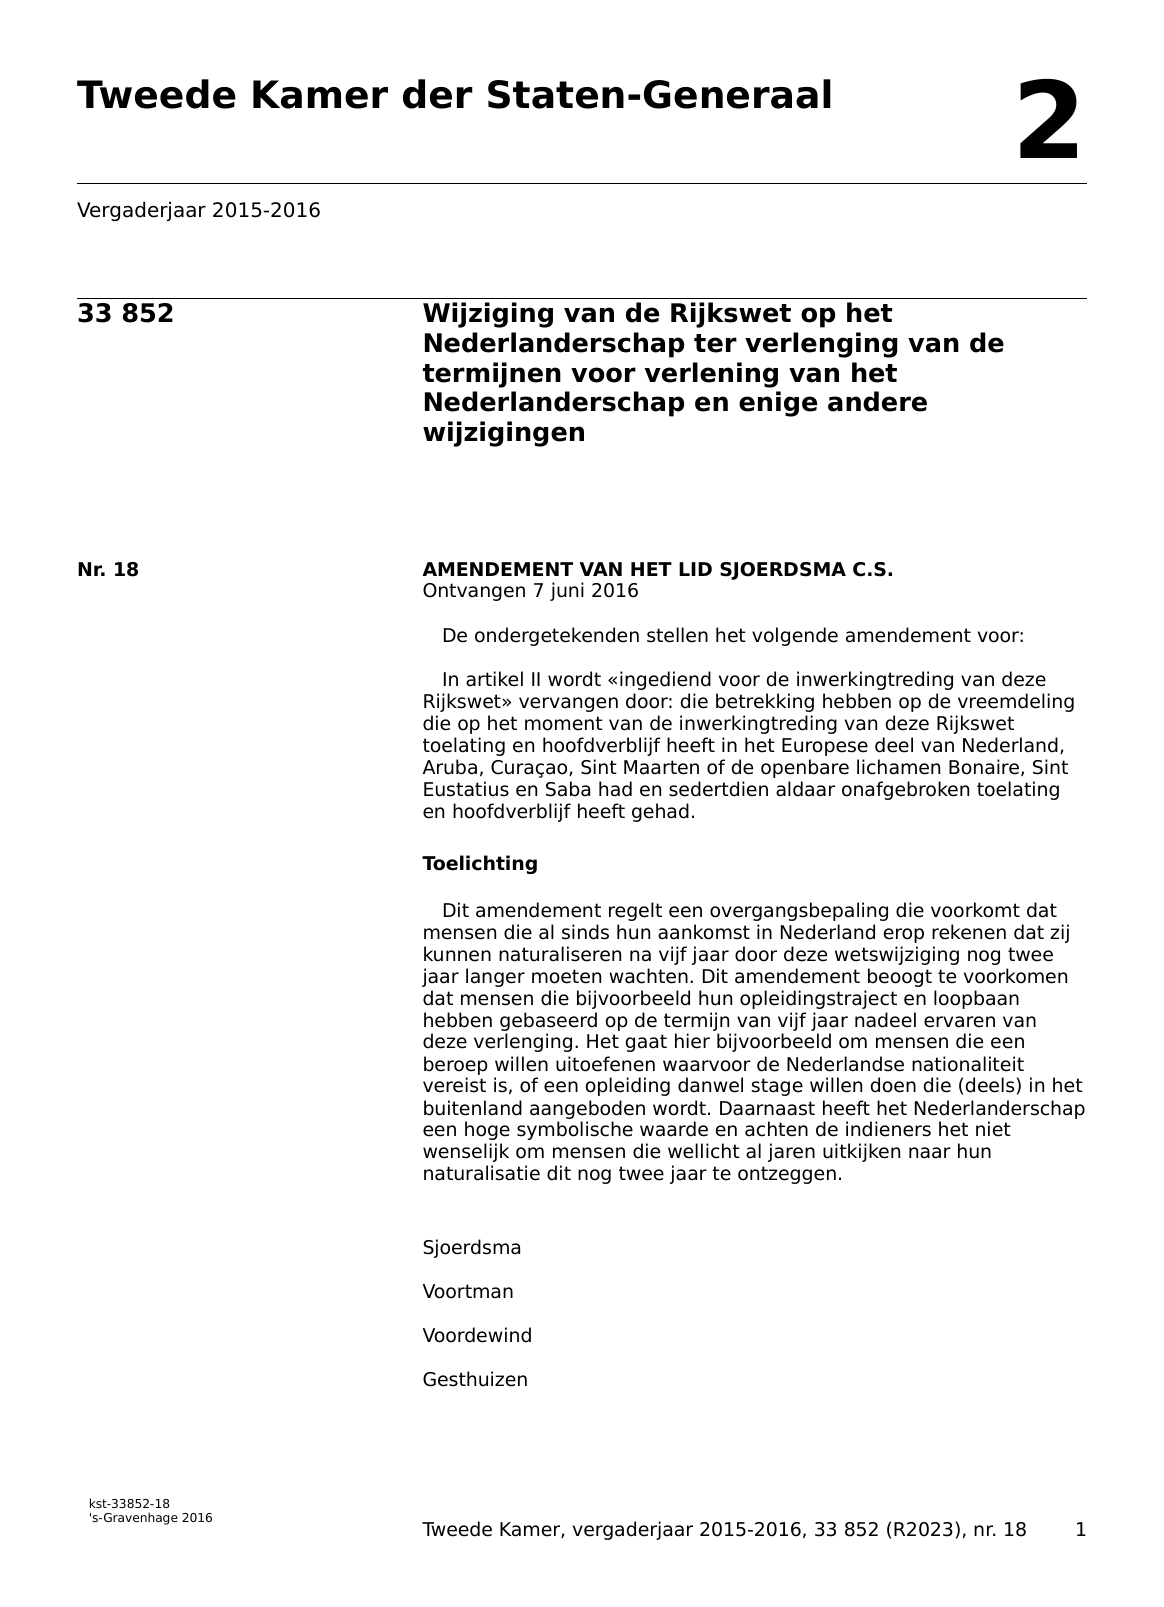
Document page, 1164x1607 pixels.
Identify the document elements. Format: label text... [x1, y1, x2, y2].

text 's-Gravenhage 2016 [88, 1511, 323, 1525]
text kst-33852-18 [88, 1497, 323, 1511]
text De ondergetekenden stellen het volgende amendement voor: [422, 624, 1087, 647]
subtitle 33 852 Wijziging van de Rijkswet op het Nederlanderschap ter verlenging van de termijnen voor verlening van het Nederlanderschap en enige andere wijzigingen [77, 299, 1087, 447]
text Dit amendement regelt een overgangsbepaling die voorkomt dat mensen die al sinds hun aankomst in Nederland erop rekenen dat zij kunnen naturaliseren na vijf jaar door deze wetswijziging nog twee jaar langer moeten wachten. Dit amendement beoogt te voorkomen dat mensen die bijvoorbeeld hun opleidingstraject en loopbaan hebben gebaseerd op de termijn van vijf jaar nadeel ervaren van deze verlenging. Het gaat hier bijvoorbeeld om mensen die een beroep willen uitoefenen waarvoor de Nederlandse nationaliteit vereist is, of een opleiding danwel stage willen doen die (deels) in het buitenland aangeboden wordt. Daarnaast heeft het Nederlanderschap een hoge symbolische waarde en achten de indieners het niet wenselijk om mensen die wellicht al jaren uitkijken naar hun naturalisatie dit nog twee jaar te ontzeggen. [422, 899, 1087, 1185]
text In artikel II wordt «ingediend voor de inwerkingtreding van deze Rijkswet» vervangen door: die betrekking hebben op de vreemdeling die op het moment van de inwerkingtreding van deze Rijkswet toelating en hoofdverblijf heeft in het Europese deel van Nederland, Aruba, Curaçao, Sint Maarten of de openbare lichamen Bonaire, Sint Eustatius en Saba had en sedertdien aldaar onafgebroken toelating en hoofdverblijf heeft gehad. [422, 669, 1087, 823]
text Ontvangen 7 juni 2016 [422, 580, 1087, 602]
table_header 2 [886, 59, 1087, 183]
subtitle Toelichting [422, 853, 1087, 874]
text Sjoerdsma Voortman Voordewind Gesthuizen [422, 1215, 1087, 1391]
table_header Tweede Kamer der Staten-Generaal [77, 59, 886, 183]
subtitle Nr. 18 AMENDEMENT VAN HET LID SJOERDSMA C.S. [77, 558, 1087, 580]
table_cell Vergaderjaar 2015-2016 [77, 184, 1087, 298]
